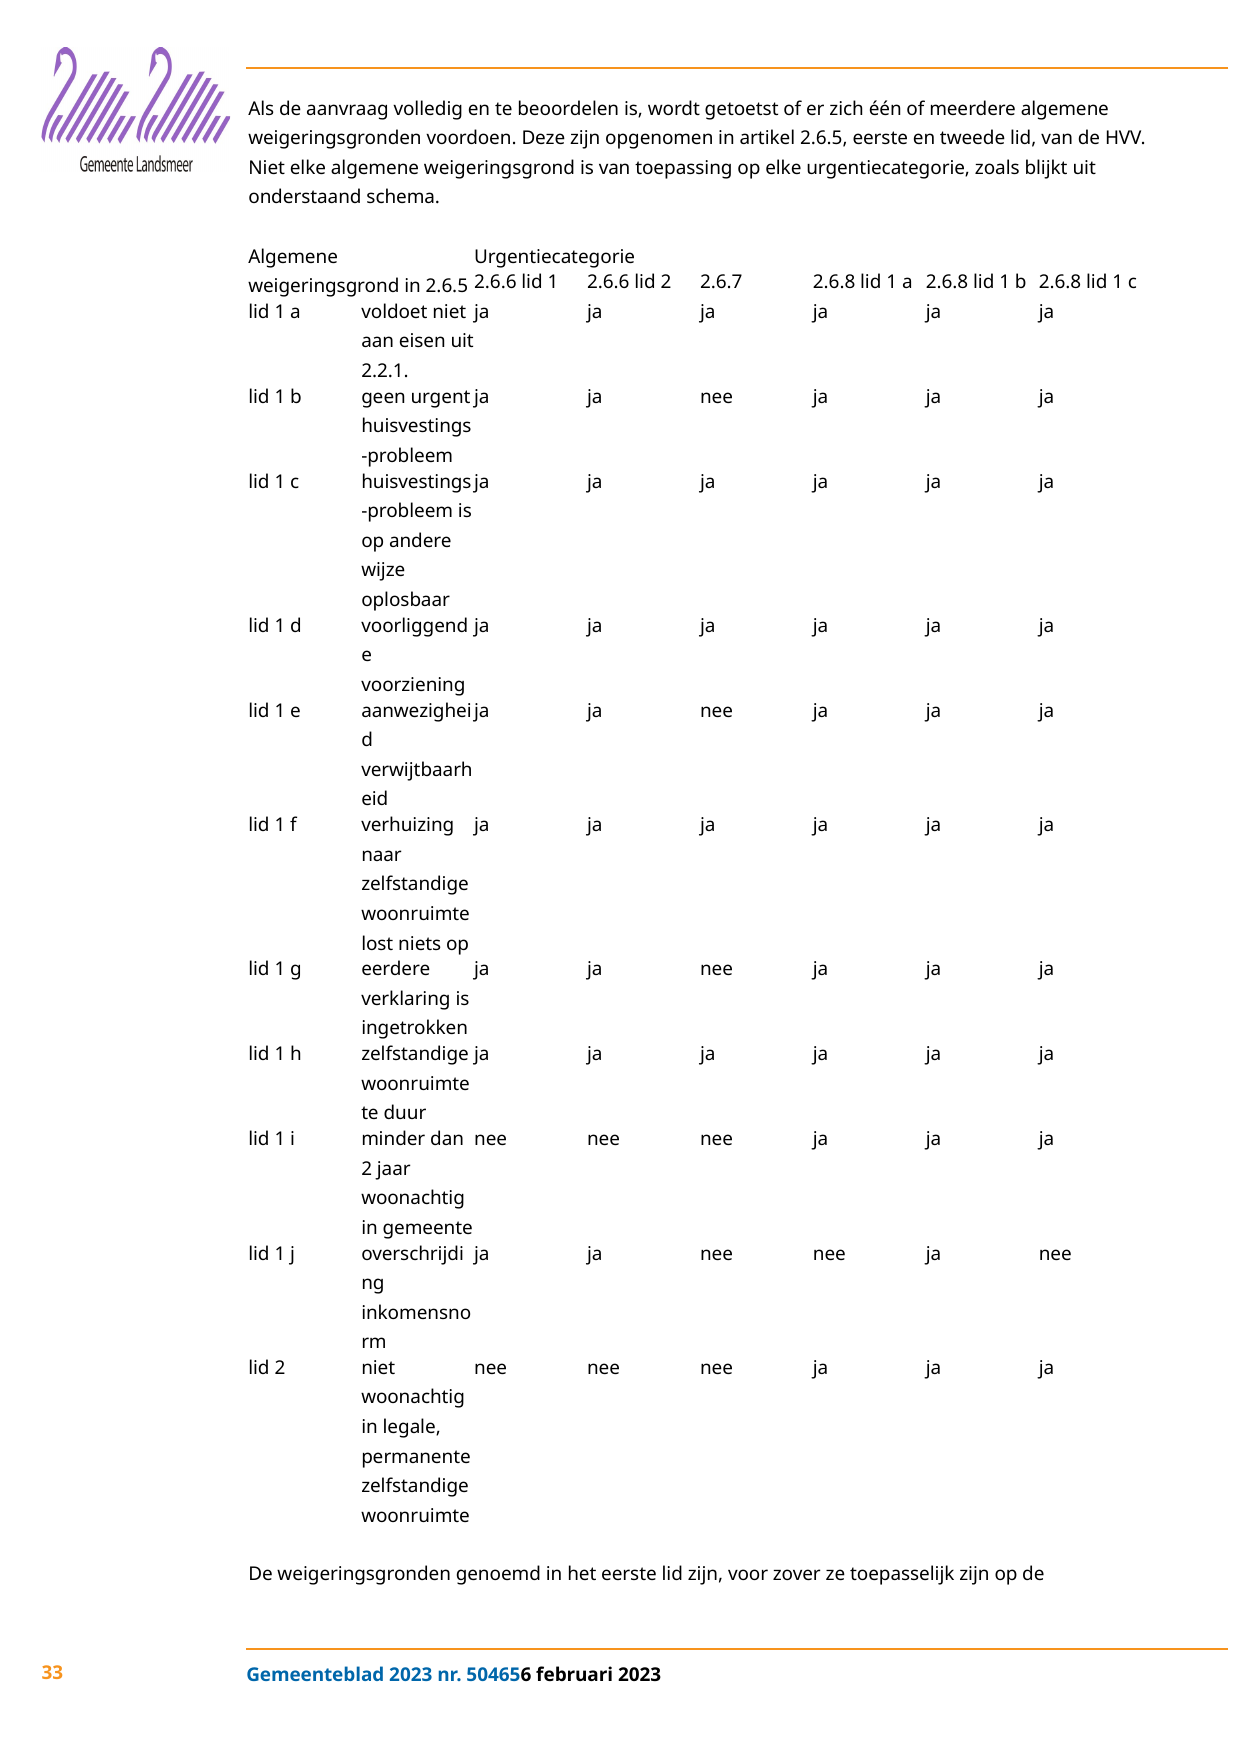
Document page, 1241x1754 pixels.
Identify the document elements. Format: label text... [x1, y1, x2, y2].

table_cell ja [926, 1354, 1038, 1528]
table_cell ja [700, 811, 813, 955]
table_cell ja [926, 298, 1038, 383]
table_cell nee [813, 1240, 926, 1354]
table_cell ja [1039, 1125, 1152, 1240]
picture [41, 47, 231, 172]
table_cell ja [926, 697, 1038, 811]
table_cell voldoet niet aan eisen uit 2.2.1. [361, 298, 474, 383]
table_header Algemene weigeringsgrond in 2.6.5 [248, 243, 474, 298]
table_cell lid 1 h [248, 1040, 361, 1125]
table_cell ja [587, 383, 700, 468]
table_cell nee [474, 1354, 587, 1528]
table_cell lid 1 a [248, 298, 361, 383]
table_cell huisvestings-probleem is op andere wijze oplosbaar [361, 468, 474, 612]
table_cell lid 1 b [248, 383, 361, 468]
text De weigeringsgronden genoemd in het eerste lid zijn, voor zover ze toepasselijk zijn op de [248, 1561, 1152, 1586]
table_cell ja [813, 468, 926, 612]
table_cell ja [587, 1040, 700, 1125]
table_cell ja [813, 298, 926, 383]
table_cell ja [474, 1040, 587, 1125]
table_cell lid 1 c [248, 468, 361, 612]
table_cell ja [587, 468, 700, 612]
table_cell ja [813, 612, 926, 697]
table_cell ja [474, 612, 587, 697]
table_cell ja [474, 697, 587, 811]
table_cell verhuizing naar zelfstandige woonruimte lost niets op [361, 811, 474, 955]
table_cell ja [1039, 383, 1152, 468]
table_cell lid 1 e [248, 697, 361, 811]
table_cell lid 2 [248, 1354, 361, 1528]
table_cell ja [926, 1125, 1038, 1240]
table_cell ja [813, 383, 926, 468]
table_header Urgentiecategorie [474, 243, 1152, 268]
table_cell nee [700, 383, 813, 468]
table_cell niet woonachtig in legale, permanente zelfstandige woonruimte [361, 1354, 474, 1528]
table_cell ja [1039, 298, 1152, 383]
table_cell nee [700, 1354, 813, 1528]
table_cell lid 1 j [248, 1240, 361, 1354]
table_cell 2.6.8 lid 1 c [1039, 269, 1152, 298]
table_cell nee [700, 1240, 813, 1354]
table_cell ja [474, 955, 587, 1040]
table_cell ja [1039, 468, 1152, 612]
table_cell overschrijding inkomensnorm [361, 1240, 474, 1354]
table_cell ja [813, 697, 926, 811]
table_cell ja [474, 383, 587, 468]
table_cell ja [1039, 955, 1152, 1040]
table_cell ja [700, 468, 813, 612]
table_cell nee [587, 1125, 700, 1240]
table_cell ja [700, 1040, 813, 1125]
table_cell ja [474, 468, 587, 612]
table_cell nee [700, 697, 813, 811]
table_cell 2.6.8 lid 1 a [813, 269, 926, 298]
table_cell nee [587, 1354, 700, 1528]
table_cell ja [1039, 1354, 1152, 1528]
table_cell ja [587, 955, 700, 1040]
table_cell lid 1 g [248, 955, 361, 1040]
table_cell ja [926, 1040, 1038, 1125]
table_cell ja [474, 1240, 587, 1354]
table_cell ja [587, 811, 700, 955]
table_cell ja [474, 811, 587, 955]
table_cell lid 1 d [248, 612, 361, 697]
table_cell ja [587, 612, 700, 697]
table_cell 2.6.7 [700, 269, 813, 298]
table_cell nee [700, 955, 813, 1040]
table_cell nee [474, 1125, 587, 1240]
table_cell ja [700, 298, 813, 383]
table_cell zelfstandige woonruimte te duur [361, 1040, 474, 1125]
table_cell ja [1039, 811, 1152, 955]
table_cell ja [587, 697, 700, 811]
table_cell ja [587, 298, 700, 383]
table_cell ja [1039, 612, 1152, 697]
table_cell nee [700, 1125, 813, 1240]
table_cell lid 1 i [248, 1125, 361, 1240]
table_cell ja [813, 1125, 926, 1240]
table_cell lid 1 f [248, 811, 361, 955]
table_cell ja [926, 612, 1038, 697]
table_cell ja [926, 955, 1038, 1040]
table_cell ja [700, 612, 813, 697]
table_cell ja [813, 811, 926, 955]
table_cell ja [813, 1040, 926, 1125]
table_cell ja [1039, 1040, 1152, 1125]
table_cell ja [813, 1354, 926, 1528]
table_cell minder dan 2 jaar woonachtig in gemeente [361, 1125, 474, 1240]
table_cell voorliggende voorziening [361, 612, 474, 697]
table_cell 2.6.8 lid 1 b [926, 269, 1038, 298]
table_cell ja [813, 955, 926, 1040]
table_cell geen urgent huisvestings-probleem [361, 383, 474, 468]
table_cell ja [587, 1240, 700, 1354]
table_cell ja [926, 811, 1038, 955]
table_cell aanwezigheid verwijtbaarheid [361, 697, 474, 811]
text Als de aanvraag volledig en te beoordelen is, wordt getoetst of er zich één of meerdere algemene weigeringsgronden voordoen. Deze zijn opgenomen in artikel 2.6.5, eerste en tweede lid, van de HVV. Niet elke algemene weigeringsgrond is van toepassing op elke urgentiecategorie, zoals blijkt uit onderstaand schema. [248, 95, 1152, 209]
table_cell eerdere verklaring is ingetrokken [361, 955, 474, 1040]
table_cell ja [926, 468, 1038, 612]
table_cell 2.6.6 lid 2 [587, 269, 700, 298]
table_cell nee [1039, 1240, 1152, 1354]
table_cell ja [926, 383, 1038, 468]
table_cell ja [1039, 697, 1152, 811]
table_cell ja [474, 298, 587, 383]
table_cell ja [926, 1240, 1038, 1354]
table_cell 2.6.6 lid 1 [474, 269, 587, 298]
